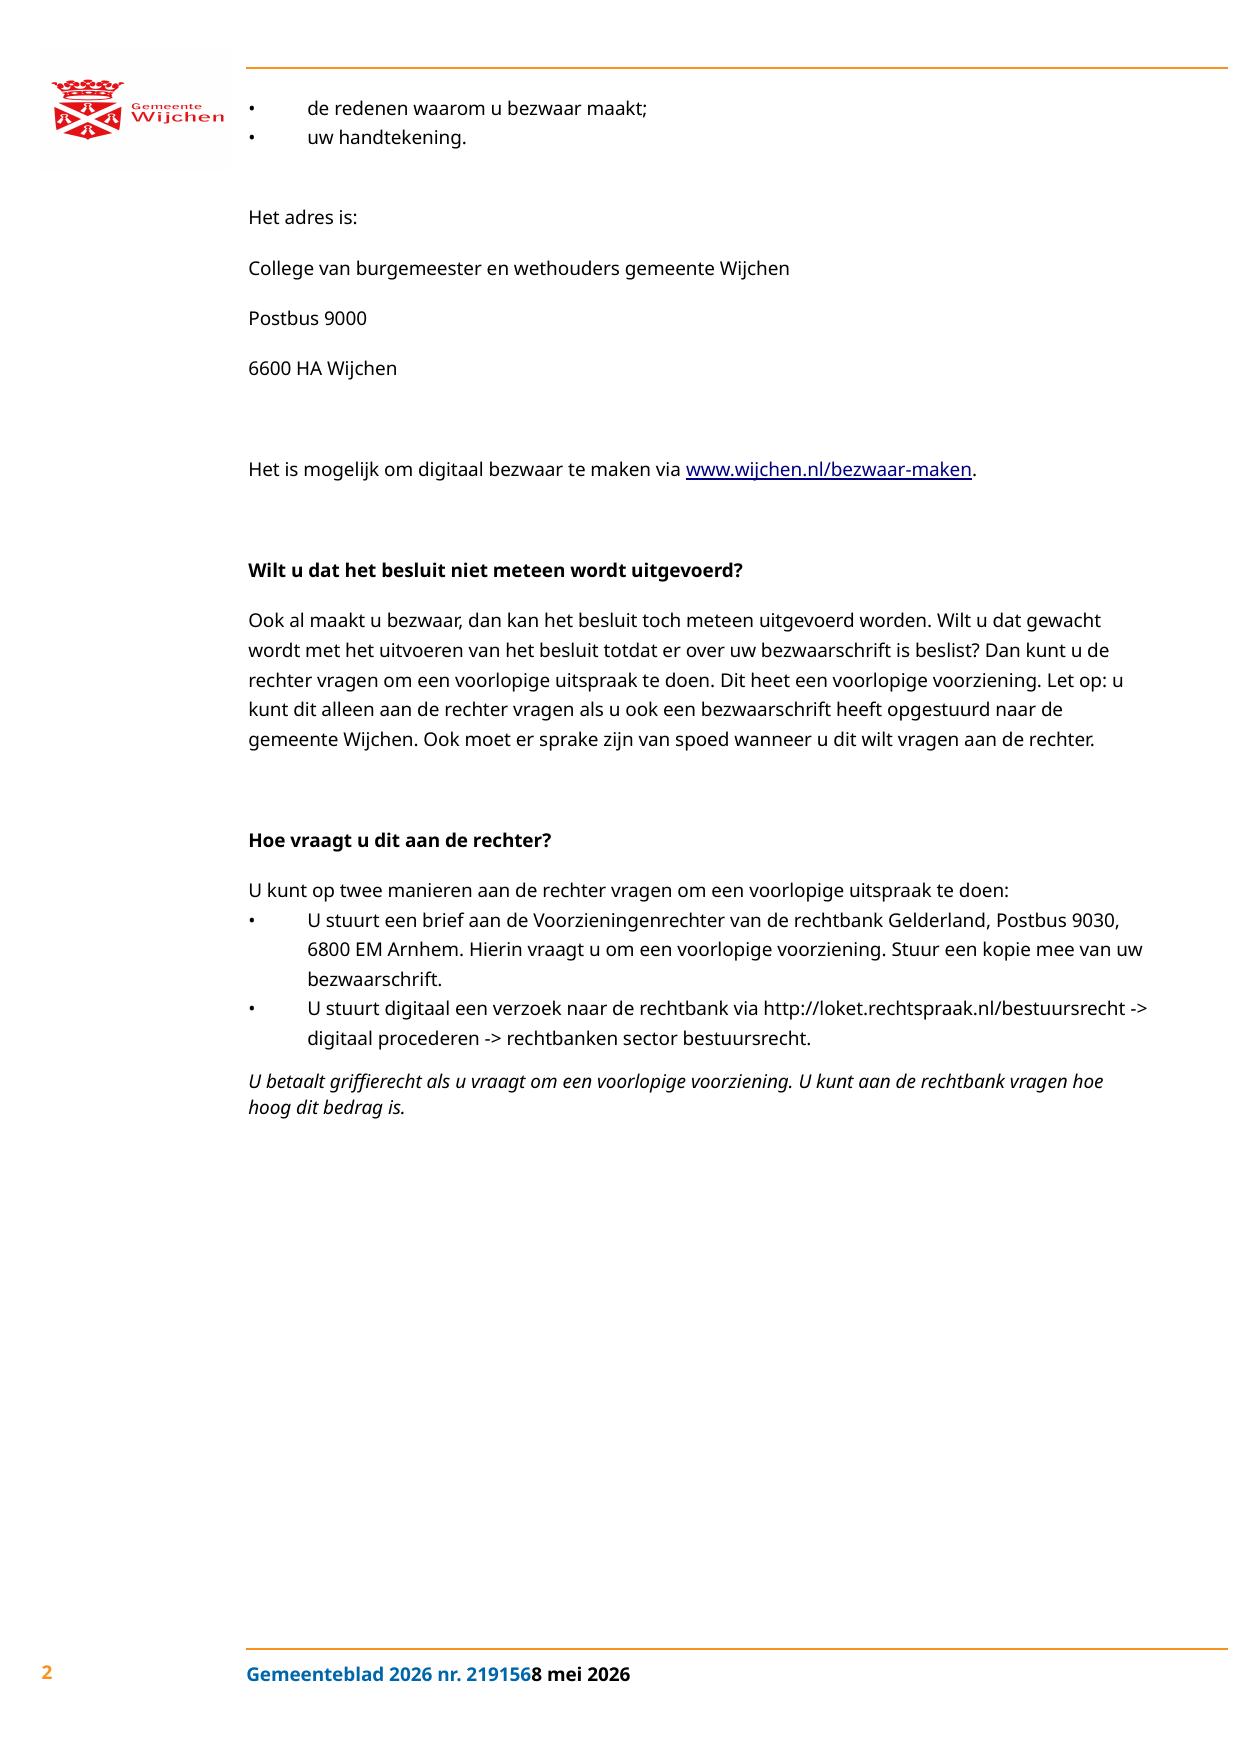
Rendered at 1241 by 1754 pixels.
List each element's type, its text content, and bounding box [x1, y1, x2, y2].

text Het adres is: [248, 204, 1152, 230]
text Ook al maakt u bezwaar, dan kan het besluit toch meteen uitgevoerd worden. Wilt u dat gewacht wordt met het uitvoeren van het besluit totdat er over uw bezwaarschrift is beslist? Dan kunt u de rechter vragen om een voorlopige uitspraak te doen. Dit heet een voorlopige voorziening. Let op: u kunt dit alleen aan de rechter vragen als u ook een bezwaarschrift heeft opgestuurd naar de gemeente Wijchen. Ook moet er sprake zijn van spoed wanneer u dit wilt vragen aan de rechter. [248, 608, 1152, 752]
list de redenen waarom u bezwaar maakt; [248, 95, 1152, 121]
picture [41, 47, 231, 172]
text Het is mogelijk om digitaal bezwaar te maken via www.wijchen.nl/bezwaar-maken. [248, 456, 1152, 482]
text 6600 HA Wijchen [248, 356, 1152, 381]
text College van burgemeester en wethouders gemeente Wijchen [248, 255, 1152, 281]
list U stuurt een brief aan de Voorzieningenrechter van de rechtbank Gelderland, Postbus 9030, 6800 EM Arnhem. Hierin vraagt u om een voorlopige voorziening. Stuur een kopie mee van uw bezwaarschrift. [248, 907, 1152, 992]
text U betaalt griffierecht als u vraagt om een voorlopige voorziening. U kunt aan de rechtbank vragen hoe hoog dit bedrag is. [248, 1068, 1152, 1120]
list U stuurt digitaal een verzoek naar de rechtbank via http://loket.rechtspraak.nl/bestuursrecht -> digitaal procederen -> rechtbanken sector bestuursrecht. [248, 996, 1152, 1051]
text Hoe vraagt u dit aan de rechter? [248, 827, 1152, 853]
list uw handtekening. [248, 124, 1152, 150]
text Wilt u dat het besluit niet meteen wordt uitgevoerd? [248, 557, 1152, 583]
text Postbus 9000 [248, 305, 1152, 331]
text U kunt op twee manieren aan de rechter vragen om een voorlopige uitspraak te doen: [248, 877, 1152, 903]
